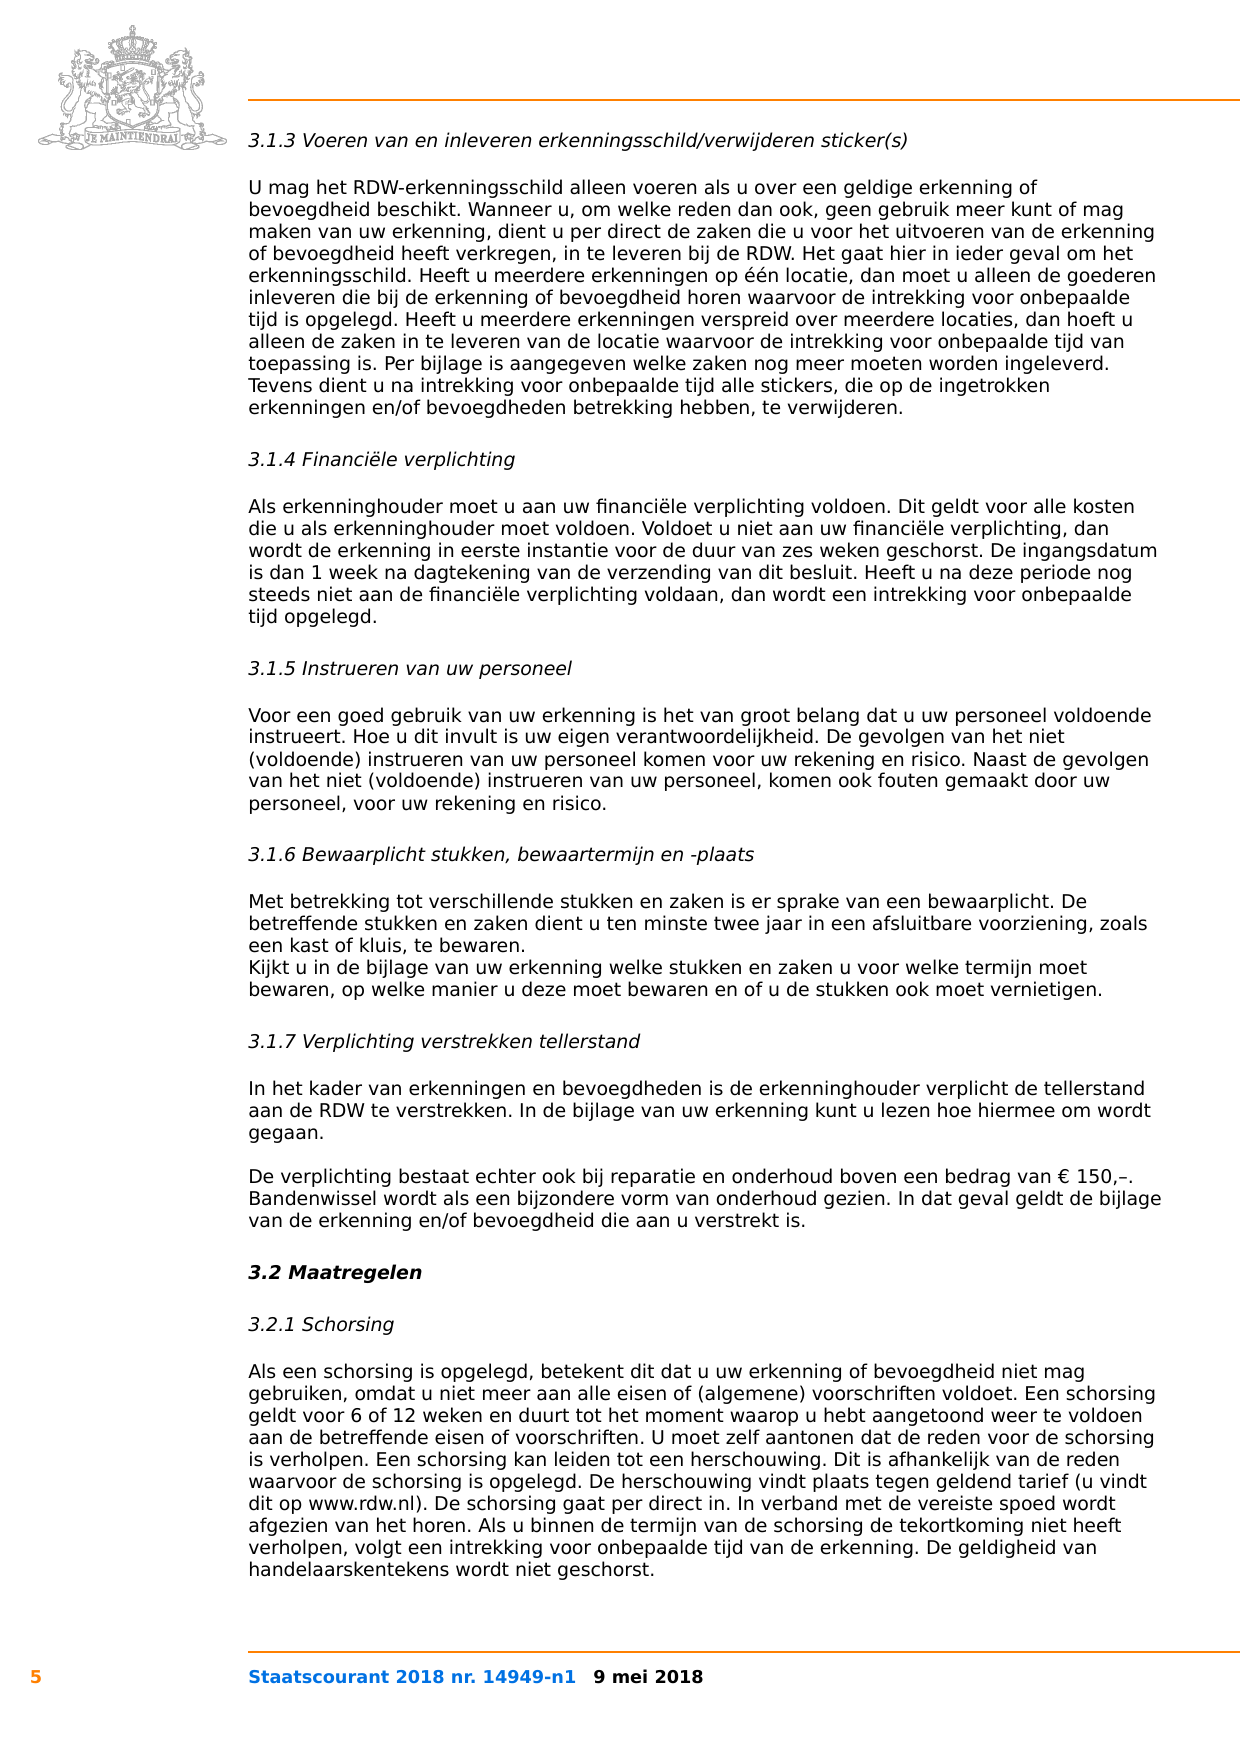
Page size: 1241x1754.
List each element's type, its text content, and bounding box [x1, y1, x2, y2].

subtitle 3.1.6 Bewaarplicht stukken, bewaartermijn en -plaats [248, 844, 1163, 866]
subtitle 3.2.1 Schorsing [248, 1314, 1163, 1336]
text Als een schorsing is opgelegd, betekent dit dat u uw erkenning of bevoegdheid niet mag gebruiken, omdat u niet meer aan alle eisen of (algemene) voorschriften voldoet. Een schorsing geldt voor 6 of 12 weken en duurt tot het moment waarop u hebt aangetoond weer te voldoen aan de betreffende eisen of voorschriften. U moet zelf aantonen dat de reden voor de schorsing is verholpen. Een schorsing kan leiden tot een herschouwing. Dit is afhankelijk van de reden waarvoor de schorsing is opgelegd. De herschouwing vindt plaats tegen geldend tarief (u vindt dit op www.rdw.nl). De schorsing gaat per direct in. In verband met de vereiste spoed wordt afgezien van het horen. Als u binnen de termijn van de schorsing de tekortkoming niet heeft verholpen, volgt een intrekking voor onbepaalde tijd van de erkenning. De geldigheid van handelaarskentekens wordt niet geschorst. [248, 1361, 1163, 1581]
text Als erkenninghouder moet u aan uw financiële verplichting voldoen. Dit geldt voor alle kosten die u als erkenninghouder moet voldoen. Voldoet u niet aan uw financiële verplichting, dan wordt de erkenning in eerste instantie voor de duur van zes weken geschorst. De ingangsdatum is dan 1 week na dagtekening van de verzending van dit besluit. Heeft u na deze periode nog steeds niet aan de financiële verplichting voldaan, dan wordt een intrekking voor onbepaalde tijd opgelegd. [248, 496, 1163, 627]
subtitle 3.1.3 Voeren van en inleveren erkenningsschild/verwijderen sticker(s) [248, 130, 1163, 152]
subtitle 3.1.4 Financiële verplichting [248, 449, 1163, 471]
text De verplichting bestaat echter ook bij reparatie en onderhoud boven een bedrag van € 150,–. Bandenwissel wordt als een bijzondere vorm van onderhoud gezien. In dat geval geldt de bijlage van de erkenning en/of bevoegdheid die aan u verstrekt is. [248, 1166, 1163, 1232]
text Met betrekking tot verschillende stukken en zaken is er sprake van een bewaarplicht. De betreffende stukken en zaken dient u ten minste twee jaar in een afsluitbare voorziening, zoals een kast of kluis, te bewaren. [248, 891, 1163, 957]
text Kijkt u in de bijlage van uw erkenning welke stukken en zaken u voor welke termijn moet bewaren, op welke manier u deze moet bewaren en of u de stukken ook moet vernietigen. [248, 957, 1163, 1001]
subtitle 3.1.7 Verplichting verstrekken tellerstand [248, 1031, 1163, 1053]
subtitle 3.1.5 Instrueren van uw personeel [248, 657, 1163, 679]
picture [38, 25, 227, 150]
text In het kader van erkenningen en bevoegdheden is de erkenninghouder verplicht de tellerstand aan de RDW te verstrekken. In de bijlage van uw erkenning kunt u lezen hoe hiermee om wordt gegaan. [248, 1078, 1163, 1144]
subtitle 3.2 Maatregelen [248, 1262, 1163, 1284]
text Voor een goed gebruik van uw erkenning is het van groot belang dat u uw personeel voldoende instrueert. Hoe u dit invult is uw eigen verantwoordelijkheid. De gevolgen van het niet (voldoende) instrueren van uw personeel komen voor uw rekening en risico. Naast de gevolgen van het niet (voldoende) instrueren van uw personeel, komen ook fouten gemaakt door uw personeel, voor uw rekening en risico. [248, 704, 1163, 814]
text U mag het RDW-erkenningsschild alleen voeren als u over een geldige erkenning of bevoegdheid beschikt. Wanneer u, om welke reden dan ook, geen gebruik meer kunt of mag maken van uw erkenning, dient u per direct de zaken die u voor het uitvoeren van de erkenning of bevoegdheid heeft verkregen, in te leveren bij de RDW. Het gaat hier in ieder geval om het erkenningsschild. Heeft u meerdere erkenningen op één locatie, dan moet u alleen de goederen inleveren die bij de erkenning of bevoegdheid horen waarvoor de intrekking voor onbepaalde tijd is opgelegd. Heeft u meerdere erkenningen verspreid over meerdere locaties, dan hoeft u alleen de zaken in te leveren van de locatie waarvoor de intrekking voor onbepaalde tijd van toepassing is. Per bijlage is aangegeven welke zaken nog meer moeten worden ingeleverd. Tevens dient u na intrekking voor onbepaalde tijd alle stickers, die op de ingetrokken erkenningen en/of bevoegdheden betrekking hebben, te verwijderen. [248, 177, 1163, 419]
